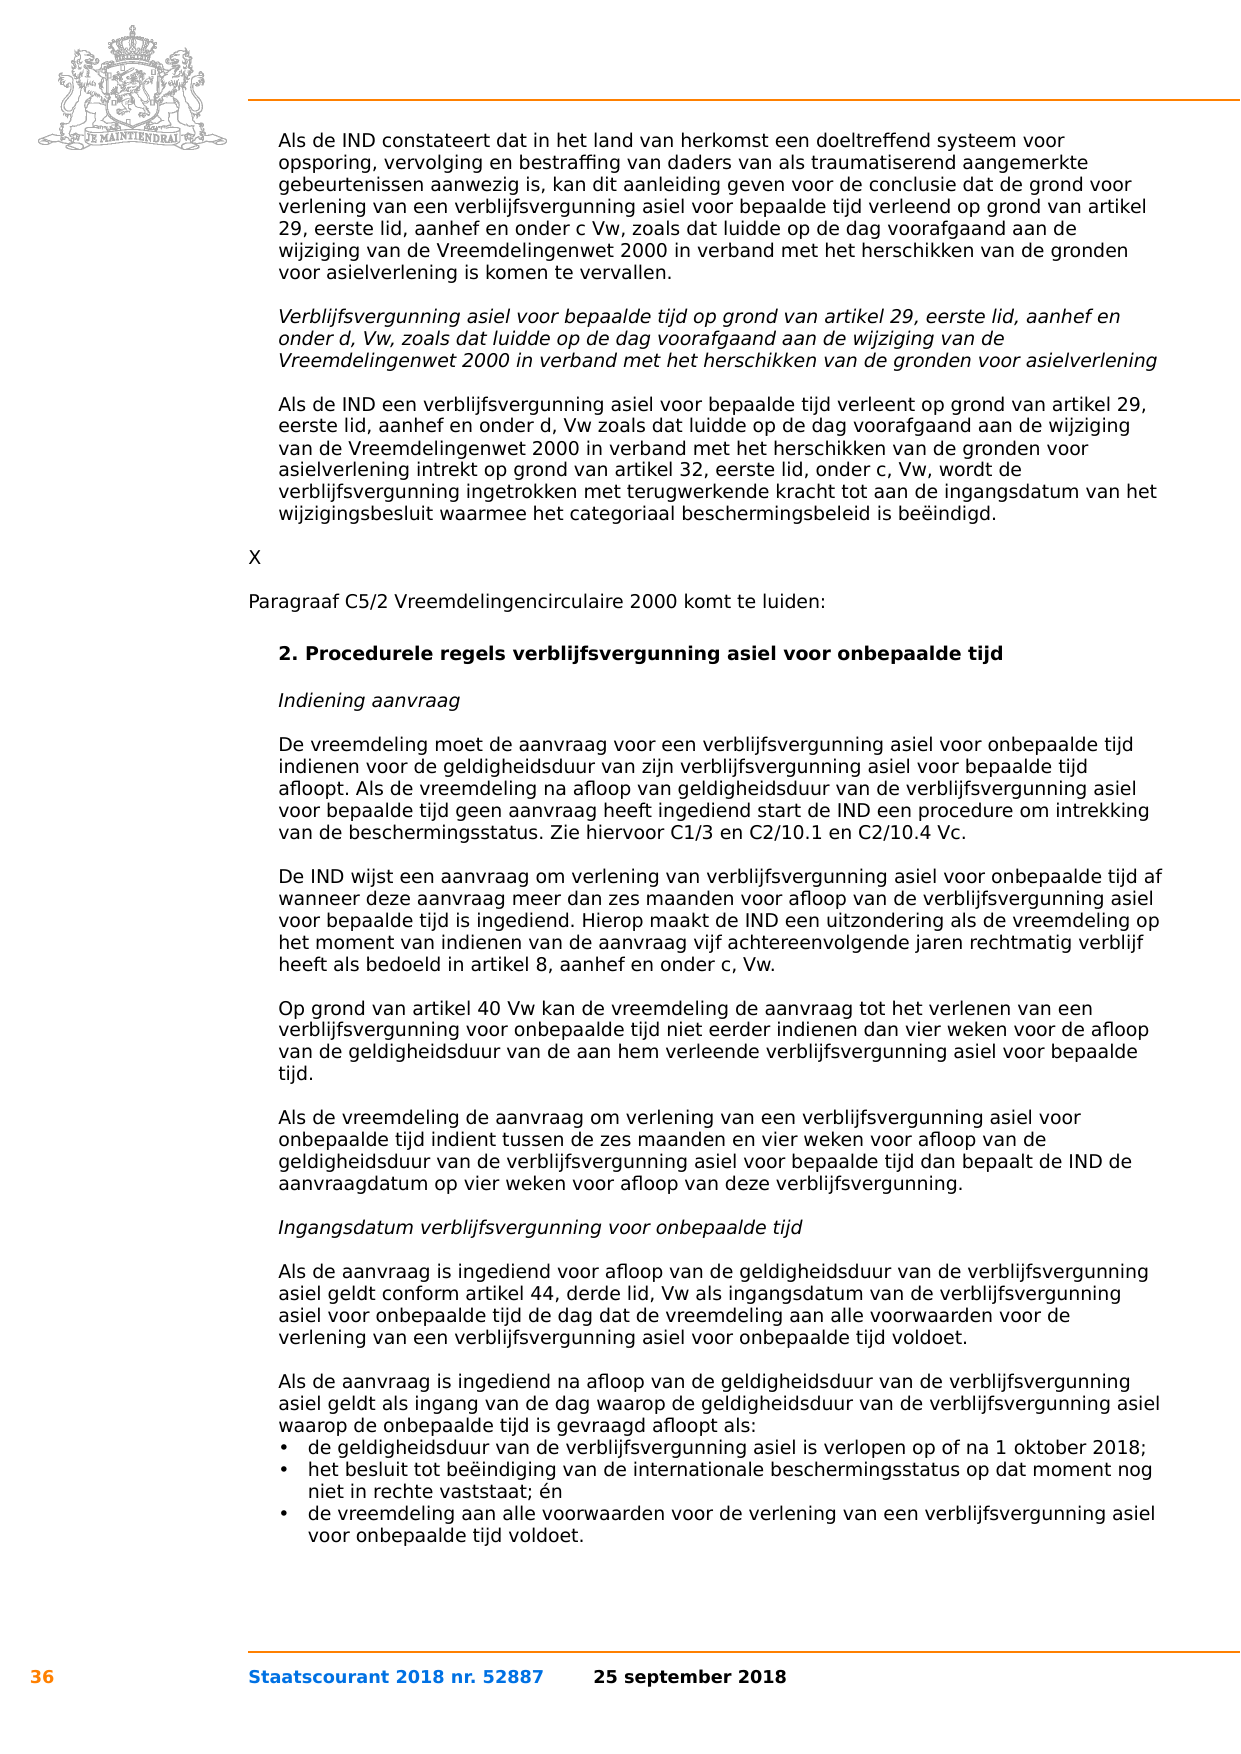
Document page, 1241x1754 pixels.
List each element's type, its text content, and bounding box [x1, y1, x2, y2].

subtitle Verblijfsvergunning asiel voor bepaalde tijd op grond van artikel 29, eerste lid, aanhef en onder d, Vw, zoals dat luidde op de dag voorafgaand aan de wijziging van de Vreemdelingenwet 2000 in verband met het herschikken van de gronden voor asielverlening [278, 306, 1163, 372]
picture [38, 25, 227, 150]
text Als de IND een verblijfsvergunning asiel voor bepaalde tijd verleent op grond van artikel 29, eerste lid, aanhef en onder d, Vw zoals dat luidde op de dag voorafgaand aan de wijziging van de Vreemdelingenwet 2000 in verband met het herschikken van de gronden voor asielverlening intrekt op grond van artikel 32, eerste lid, onder c, Vw, wordt de verblijfsvergunning ingetrokken met terugwerkende kracht tot aan de ingangsdatum van het wijzigingsbesluit waarmee het categoriaal beschermingsbeleid is beëindigd. [278, 393, 1163, 525]
text De vreemdeling moet de aanvraag voor een verblijfsvergunning asiel voor onbepaalde tijd indienen voor de geldigheidsduur van zijn verblijfsvergunning asiel voor bepaalde tijd afloopt. Als de vreemdeling na afloop van geldigheidsduur van de verblijfsvergunning asiel voor bepaalde tijd geen aanvraag heeft ingediend start de IND een procedure om intrekking van de beschermingsstatus. Zie hiervoor C1/3 en C2/10.1 en C2/10.4 Vc. [278, 734, 1163, 844]
text Als de IND constateert dat in het land van herkomst een doeltreffend systeem voor opsporing, vervolging en bestraffing van daders van als traumatiserend aangemerkte gebeurtenissen aanwezig is, kan dit aanleiding geven voor de conclusie dat de grond voor verlening van een verblijfsvergunning asiel voor bepaalde tijd verleend op grond van artikel 29, eerste lid, aanhef en onder c Vw, zoals dat luidde op de dag voorafgaand aan de wijziging van de Vreemdelingenwet 2000 in verband met het herschikken van de gronden voor asielverlening is komen te vervallen. [278, 130, 1163, 284]
subtitle Ingangsdatum verblijfsvergunning voor onbepaalde tijd [278, 1217, 1163, 1239]
text Als de aanvraag is ingediend voor afloop van de geldigheidsduur van de verblijfsvergunning asiel geldt conform artikel 44, derde lid, Vw als ingangsdatum van de verblijfsvergunning asiel voor onbepaalde tijd de dag dat de vreemdeling aan alle voorwaarden voor de verlening van een verblijfsvergunning asiel voor onbepaalde tijd voldoet. [278, 1261, 1163, 1349]
text • de vreemdeling aan alle voorwaarden voor de verlening van een verblijfsvergunning asiel voor onbepaalde tijd voldoet. [278, 1502, 1163, 1546]
text De IND wijst een aanvraag om verlening van verblijfsvergunning asiel voor onbepaalde tijd af wanneer deze aanvraag meer dan zes maanden voor afloop van de verblijfsvergunning asiel voor bepaalde tijd is ingediend. Hierop maakt de IND een uitzondering als de vreemdeling op het moment van indienen van de aanvraag vijf achtereenvolgende jaren rechtmatig verblijf heeft als bedoeld in artikel 8, aanhef en onder c, Vw. [278, 866, 1163, 976]
subtitle Indiening aanvraag [278, 690, 1163, 712]
text • de geldigheidsduur van de verblijfsvergunning asiel is verlopen op of na 1 oktober 2018; [278, 1437, 1163, 1458]
text X [248, 547, 1163, 569]
text Op grond van artikel 40 Vw kan de vreemdeling de aanvraag tot het verlenen van een verblijfsvergunning voor onbepaalde tijd niet eerder indienen dan vier weken voor de afloop van de geldigheidsduur van de aan hem verleende verblijfsvergunning asiel voor bepaalde tijd. [278, 997, 1163, 1085]
text • het besluit tot beëindiging van de internationale beschermingsstatus op dat moment nog niet in rechte vaststaat; én [278, 1458, 1163, 1502]
text Als de vreemdeling de aanvraag om verlening van een verblijfsvergunning asiel voor onbepaalde tijd indient tussen de zes maanden en vier weken voor afloop van de geldigheidsduur van de verblijfsvergunning asiel voor bepaalde tijd dan bepaalt de IND de aanvraagdatum op vier weken voor afloop van deze verblijfsvergunning. [278, 1107, 1163, 1195]
subtitle 2. Procedurele regels verblijfsvergunning asiel voor onbepaalde tijd [278, 643, 1163, 665]
text Als de aanvraag is ingediend na afloop van de geldigheidsduur van de verblijfsvergunning asiel geldt als ingang van de dag waarop de geldigheidsduur van de verblijfsvergunning asiel waarop de onbepaalde tijd is gevraagd afloopt als: [278, 1371, 1163, 1437]
text Paragraaf C5/2 Vreemdelingencirculaire 2000 komt te luiden: [248, 591, 1163, 613]
